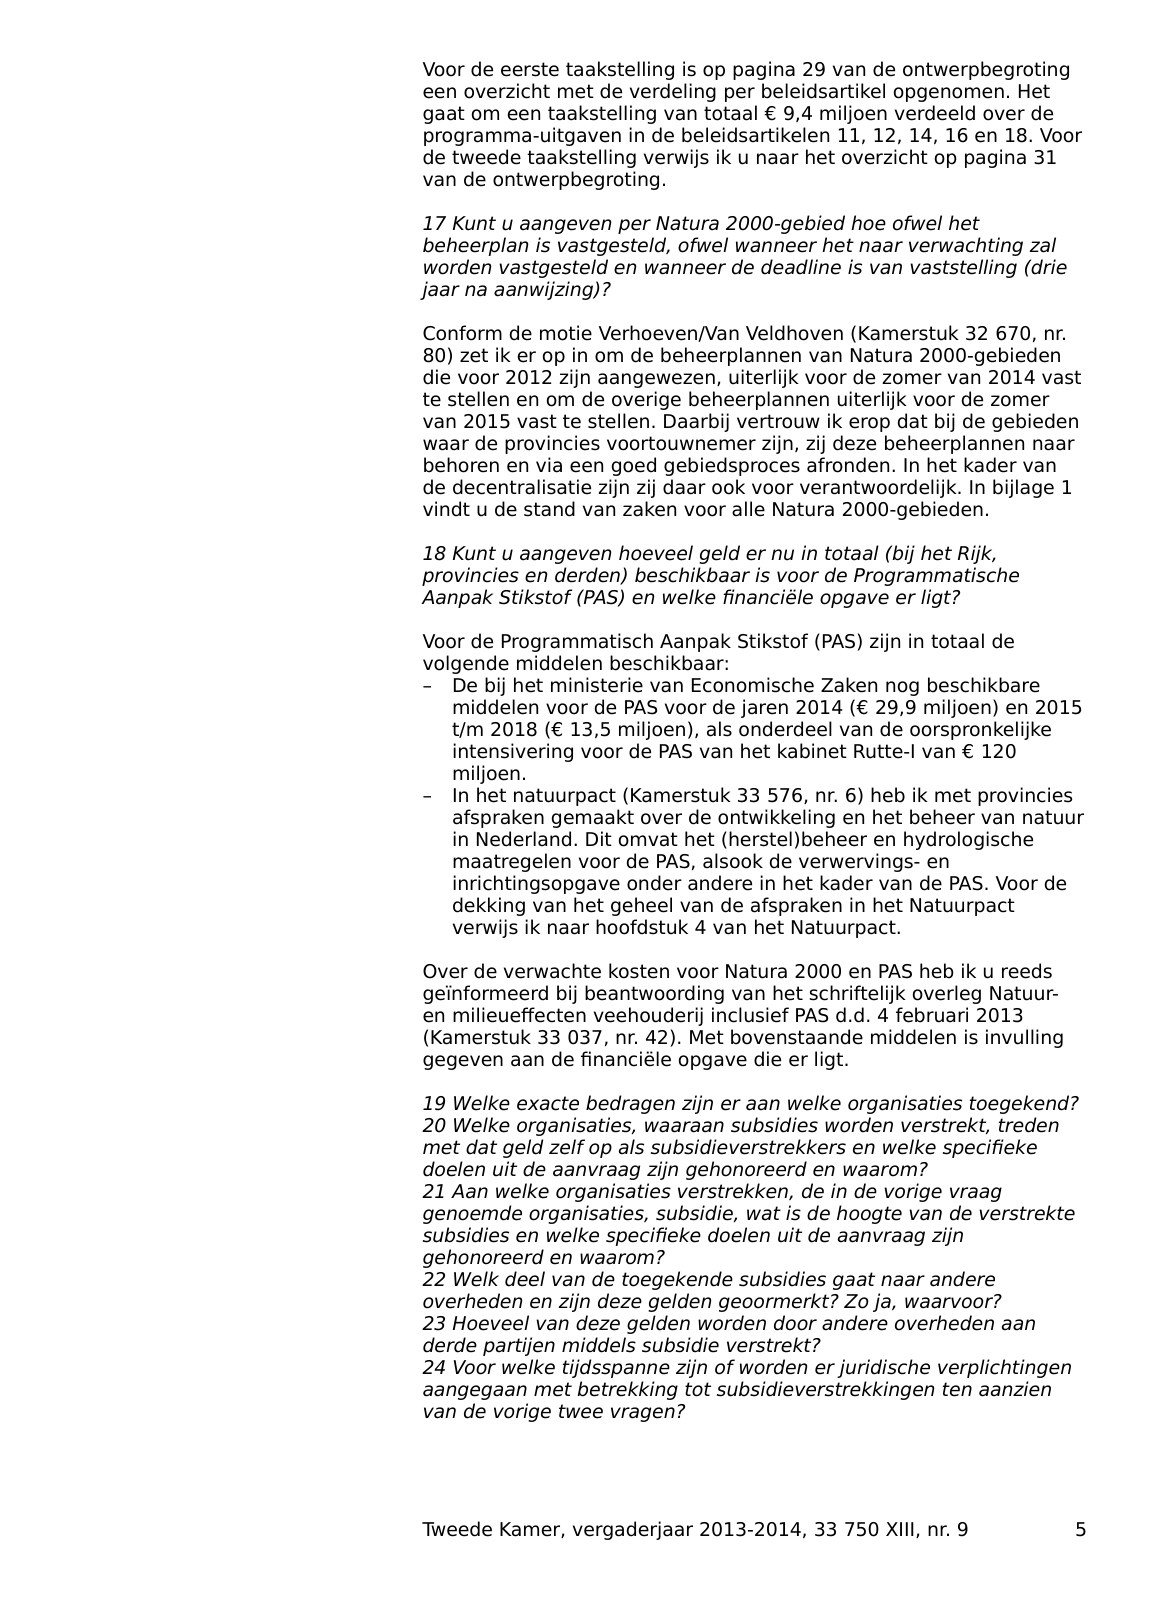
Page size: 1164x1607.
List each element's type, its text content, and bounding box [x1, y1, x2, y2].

text Voor de eerste taakstelling is op pagina 29 van de ontwerpbegroting een overzicht met de verdeling per beleidsartikel opgenomen. Het gaat om een taakstelling van totaal € 9,4 miljoen verdeeld over de programma-uitgaven in de beleidsartikelen 11, 12, 14, 16 en 18. Voor de tweede taakstelling verwijs ik u naar het overzicht op pagina 31 van de ontwerpbegroting. [422, 59, 1087, 191]
text Voor de Programmatisch Aanpak Stikstof (PAS) zijn in totaal de volgende middelen beschikbaar: [422, 631, 1087, 675]
text 17 Kunt u aangeven per Natura 2000-gebied hoe ofwel het beheerplan is vastgesteld, ofwel wanneer het naar verwachting zal worden vastgesteld en wanneer de deadline is van vaststelling (drie jaar na aanwijzing)? [422, 213, 1087, 301]
text 21 Aan welke organisaties verstrekken, de in de vorige vraag genoemde organisaties, subsidie, wat is de hoogte van de verstrekte subsidies en welke specifieke doelen uit de aanvraag zijn gehonoreerd en waarom? [422, 1181, 1087, 1269]
text 19 Welke exacte bedragen zijn er aan welke organisaties toegekend? [422, 1093, 1087, 1115]
text 24 Voor welke tijdsspanne zijn of worden er juridische verplichtingen aangegaan met betrekking tot subsidieverstrekkingen ten aanzien van de vorige twee vragen? [422, 1357, 1087, 1423]
text Over de verwachte kosten voor Natura 2000 en PAS heb ik u reeds geïnformeerd bij beantwoording van het schriftelijk overleg Natuur- en milieueffecten veehouderij inclusief PAS d.d. 4 februari 2013 (Kamerstuk 33 037, nr. 42). Met bovenstaande middelen is invulling gegeven aan de financiële opgave die er ligt. [422, 961, 1087, 1071]
text 23 Hoeveel van deze gelden worden door andere overheden aan derde partijen middels subsidie verstrekt? [422, 1313, 1087, 1357]
text 22 Welk deel van de toegekende subsidies gaat naar andere overheden en zijn deze gelden geoormerkt? Zo ja, waarvoor? [422, 1269, 1087, 1313]
text Conform de motie Verhoeven/Van Veldhoven (Kamerstuk 32 670, nr. 80) zet ik er op in om de beheerplannen van Natura 2000-gebieden die voor 2012 zijn aangewezen, uiterlijk voor de zomer van 2014 vast te stellen en om de overige beheerplannen uiterlijk voor de zomer van 2015 vast te stellen. Daarbij vertrouw ik erop dat bij de gebieden waar de provincies voortouwnemer zijn, zij deze beheerplannen naar behoren en via een goed gebiedsproces afronden. In het kader van de decentralisatie zijn zij daar ook voor verantwoordelijk. In bijlage 1 vindt u de stand van zaken voor alle Natura 2000-gebieden. [422, 323, 1087, 521]
text – In het natuurpact (Kamerstuk 33 576, nr. 6) heb ik met provincies afspraken gemaakt over de ontwikkeling en het beheer van natuur in Nederland. Dit omvat het (herstel)beheer en hydrologische maatregelen voor de PAS, alsook de verwervings- en inrichtingsopgave onder andere in het kader van de PAS. Voor de dekking van het geheel van de afspraken in het Natuurpact verwijs ik naar hoofdstuk 4 van het Natuurpact. [422, 785, 1087, 939]
text 20 Welke organisaties, waaraan subsidies worden verstrekt, treden met dat geld zelf op als subsidieverstrekkers en welke specifieke doelen uit de aanvraag zijn gehonoreerd en waarom? [422, 1115, 1087, 1181]
text – De bij het ministerie van Economische Zaken nog beschikbare middelen voor de PAS voor de jaren 2014 (€ 29,9 miljoen) en 2015 t/m 2018 (€ 13,5 miljoen), als onderdeel van de oorspronkelijke intensivering voor de PAS van het kabinet Rutte-I van € 120 miljoen. [422, 675, 1087, 785]
text 18 Kunt u aangeven hoeveel geld er nu in totaal (bij het Rijk, provincies en derden) beschikbaar is voor de Programmatische Aanpak Stikstof (PAS) en welke financiële opgave er ligt? [422, 543, 1087, 609]
